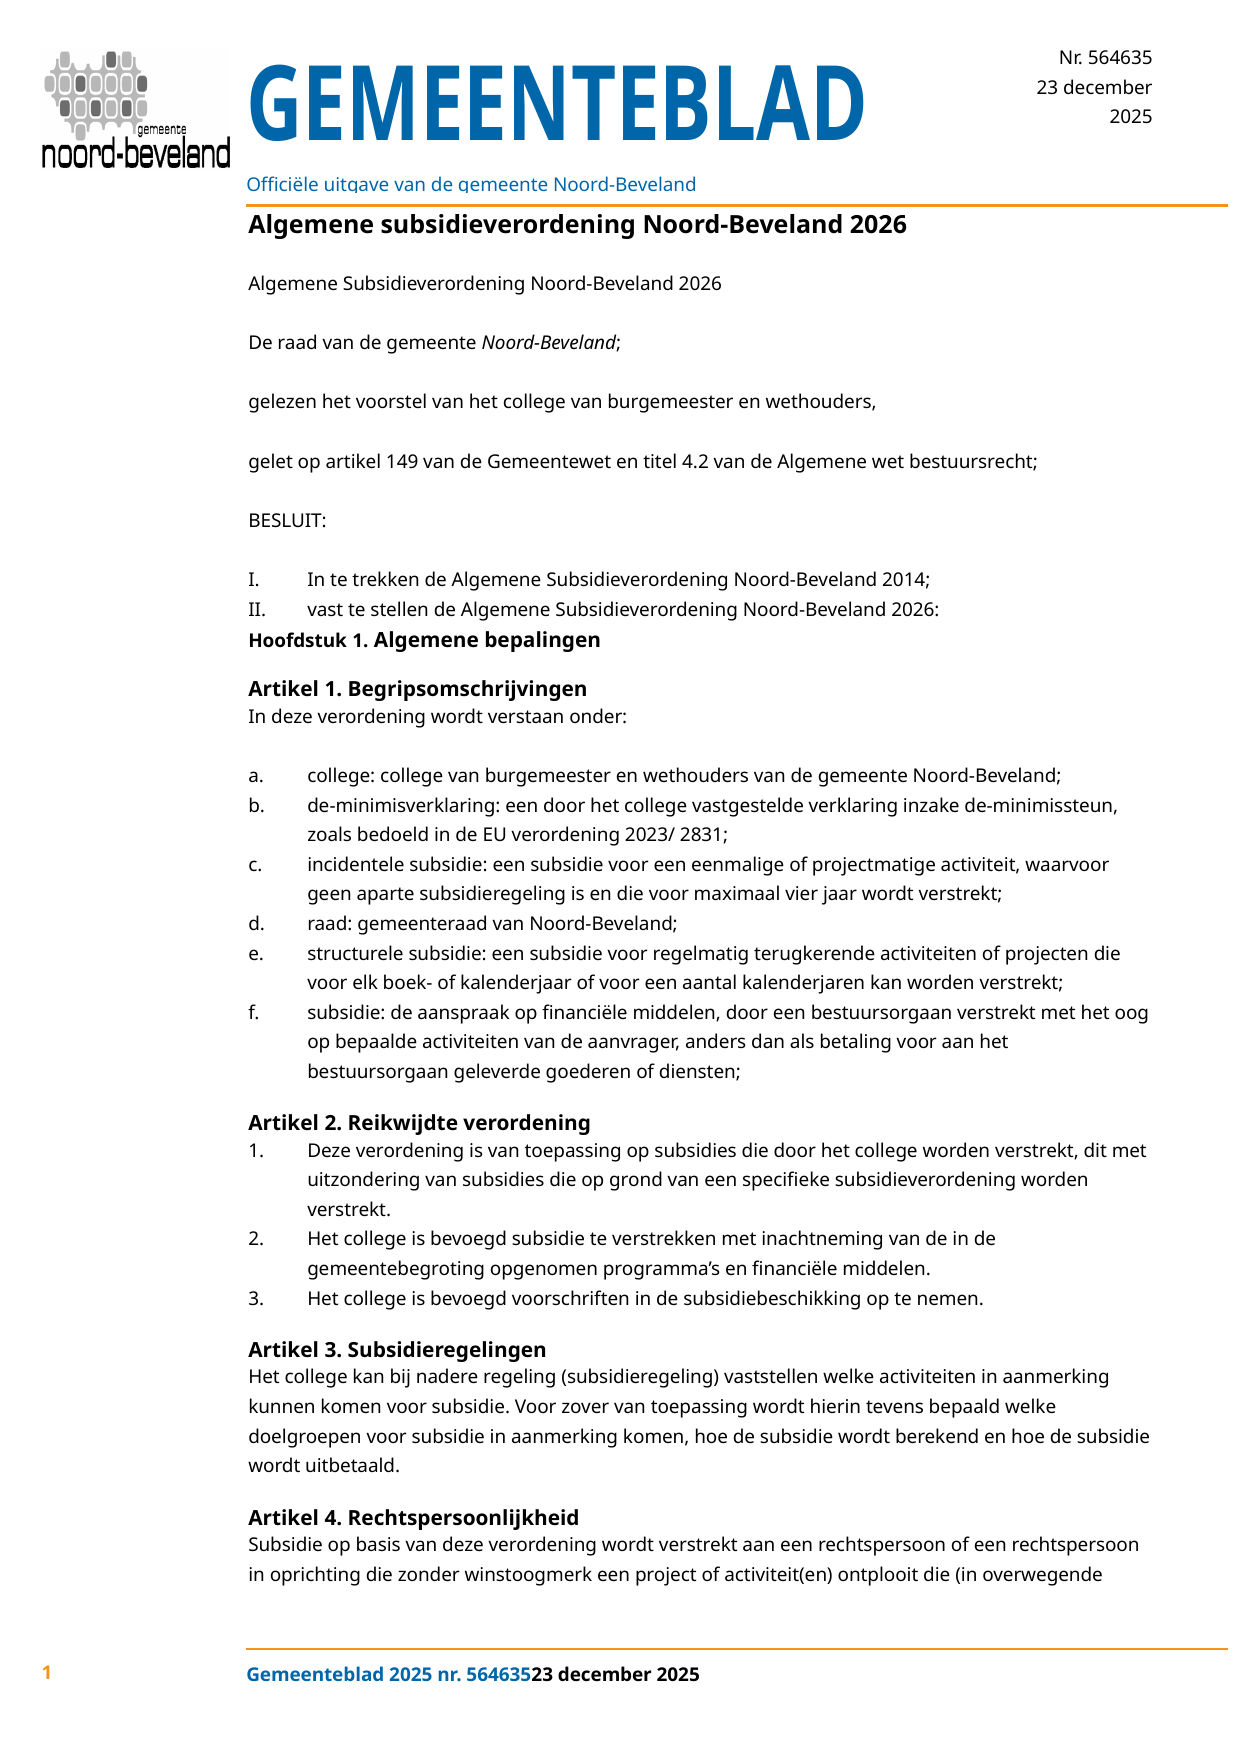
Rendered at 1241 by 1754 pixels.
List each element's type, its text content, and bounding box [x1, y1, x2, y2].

text De raad van de gemeente Noord-Beveland; [248, 329, 1152, 355]
text Artikel 1. Begripsomschrijvingen [248, 674, 1152, 703]
list vast te stellen de Algemene Subsidieverordening Noord-Beveland 2026: [248, 596, 1152, 621]
list college: college van burgemeester en wethouders van de gemeente Noord-Beveland; [248, 762, 1152, 788]
text Subsidie op basis van deze verordening wordt verstrekt aan een rechtspersoon of een rechtspersoon in oprichting die zonder winstoogmerk een project of activiteit(en) ontplooit die (in overwegende [248, 1531, 1152, 1587]
text Artikel 2. Reikwijdte verordening [248, 1108, 1152, 1137]
text Algemene subsidieverordening Noord-Beveland 2026 [248, 207, 1152, 241]
text Het college kan bij nadere regeling (subsidieregeling) vaststellen welke activiteiten in aanmerking kunnen komen voor subsidie. Voor zover van toepassing wordt hierin tevens bepaald welke doelgroepen voor subsidie in aanmerking komen, hoe de subsidie wordt berekend en hoe de subsidie wordt uitbetaald. [248, 1364, 1152, 1478]
list structurele subsidie: een subsidie voor regelmatig terugkerende activiteiten of projecten die voor elk boek- of kalenderjaar of voor een aantal kalenderjaren kan worden verstrekt; [248, 940, 1152, 995]
text Artikel 4. Rechtspersoonlijkheid [248, 1503, 1152, 1531]
text gelezen het voorstel van het college van burgemeester en wethouders, [248, 389, 1152, 414]
list Het college is bevoegd subsidie te verstrekken met inachtneming van de in de gemeentebegroting opgenomen programma’s en financiële middelen. [248, 1226, 1152, 1281]
text Artikel 3. Subsidieregelingen [248, 1335, 1152, 1364]
text Algemene Subsidieverordening Noord-Beveland 2026 [248, 270, 1152, 296]
text gelet op artikel 149 van de Gemeentewet en titel 4.2 van de Algemene wet bestuursrecht; [248, 448, 1152, 473]
list raad: gemeenteraad van Noord-Beveland; [248, 910, 1152, 936]
list In te trekken de Algemene Subsidieverordening Noord-Beveland 2014; [248, 566, 1152, 592]
picture [41, 47, 231, 172]
list Het college is bevoegd voorschriften in de subsidiebeschikking op te nemen. [248, 1285, 1152, 1311]
text BESLUIT: [248, 507, 1152, 533]
list Deze verordening is van toepassing op subsidies die door het college worden verstrekt, dit met uitzondering van subsidies die op grond van een specifieke subsidieverordening worden verstrekt. [248, 1137, 1152, 1222]
list de-minimisverklaring: een door het college vastgestelde verklaring inzake de-minimissteun, zoals bedoeld in de EU verordening 2023/ 2831; [248, 792, 1152, 847]
text Hoofdstuk 1. Algemene bepalingen [248, 625, 1152, 654]
text In deze verordening wordt verstaan onder: [248, 703, 1152, 729]
list incidentele subsidie: een subsidie voor een eenmalige of projectmatige activiteit, waarvoor geen aparte subsidieregeling is en die voor maximaal vier jaar wordt verstrekt; [248, 851, 1152, 906]
list subsidie: de aanspraak op financiële middelen, door een bestuursorgaan verstrekt met het oog op bepaalde activiteiten van de aanvrager, anders dan als betaling voor aan het bestuursorgaan geleverde goederen of diensten; [248, 999, 1152, 1084]
